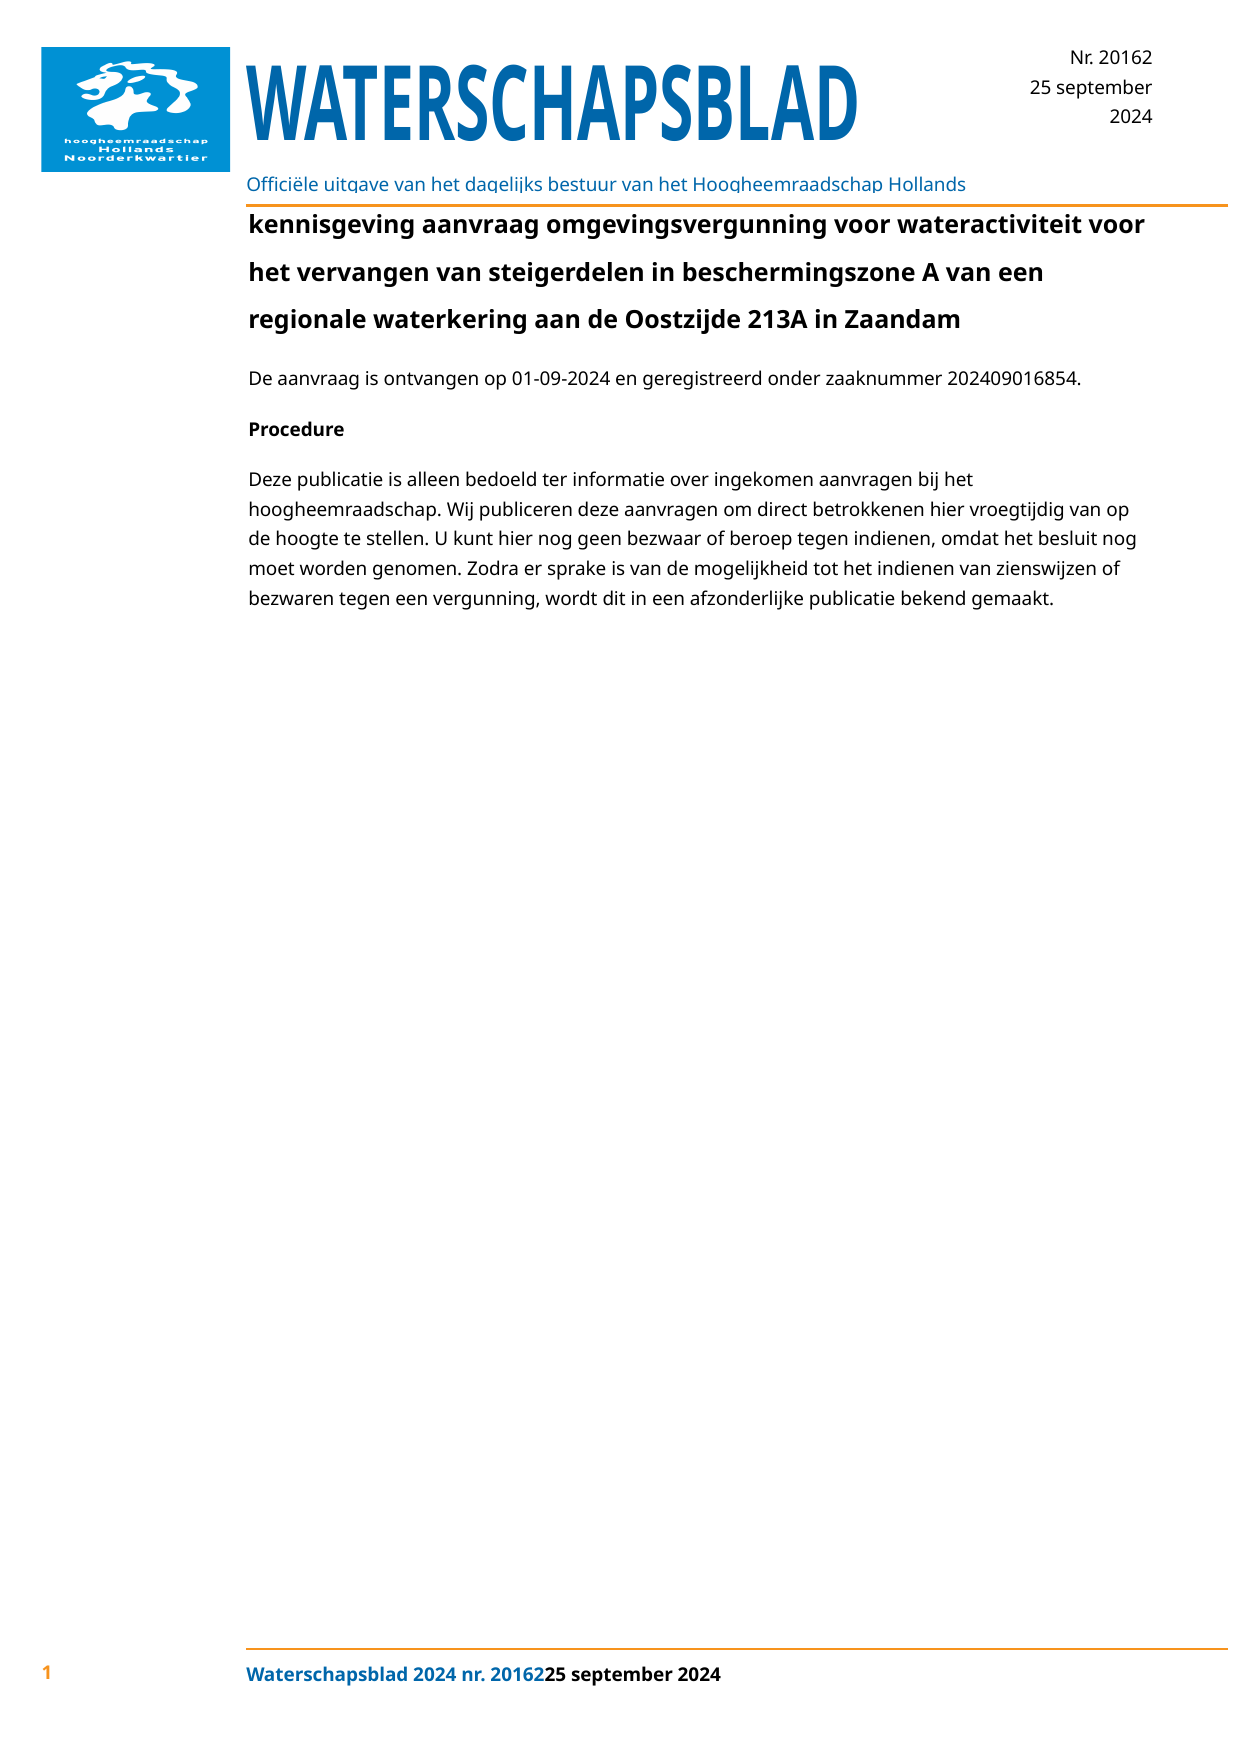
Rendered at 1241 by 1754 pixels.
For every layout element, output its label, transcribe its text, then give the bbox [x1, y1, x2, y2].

text kennisgeving aanvraag omgevingsvergunning voor wateractiviteit voor het vervangen van steigerdelen in beschermingszone A van een regionale waterkering aan de Oostzijde 213A in Zaandam [248, 207, 1152, 336]
text De aanvraag is ontvangen op 01-09-2024 en geregistreerd onder zaaknummer 202409016854. [248, 366, 1152, 391]
picture [88, 87, 157, 130]
picture [129, 76, 144, 82]
picture [78, 64, 122, 99]
text Deze publicatie is alleen bedoeld ter informatie over ingekomen aanvragen bij het hoogheemraadschap. Wij publiceren deze aanvragen om direct betrokkenen hier vroegtijdig van op de hoogte te stellen. U kunt hier nog geen bezwaar of beroep tegen indienen, omdat het besluit nog moet worden genomen. Zodra er sprake is van de mogelijkheid tot het indienen van zienswijzen of bezwaren tegen een vergunning, wordt dit in een afzonderlijke publicatie bekend gemaakt. [248, 466, 1152, 610]
picture [118, 62, 197, 112]
text Procedure [248, 416, 1152, 442]
